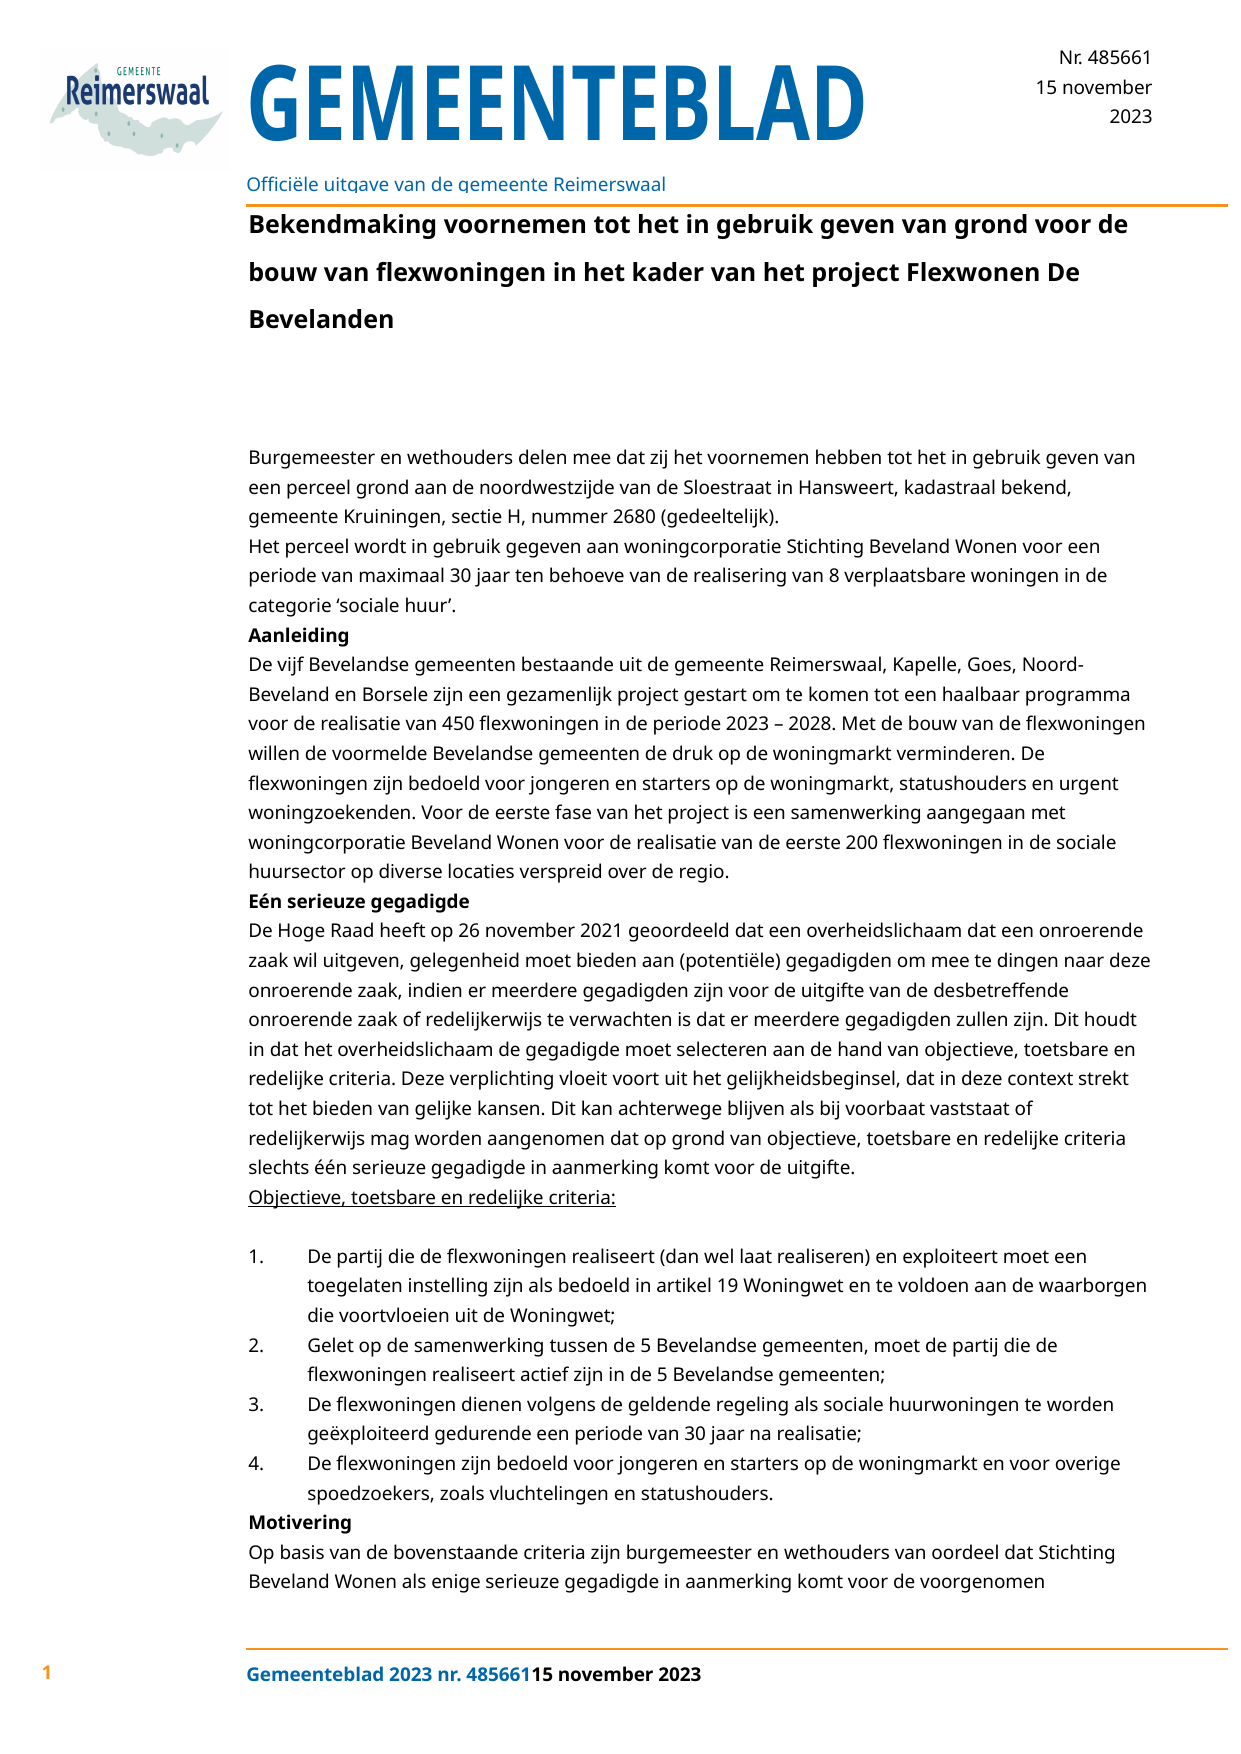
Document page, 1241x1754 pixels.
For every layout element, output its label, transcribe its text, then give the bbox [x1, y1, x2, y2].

list De flexwoningen dienen volgens de geldende regeling als sociale huurwoningen te worden geëxploiteerd gedurende een periode van 30 jaar na realisatie; [248, 1391, 1152, 1446]
list De partij die de flexwoningen realiseert (dan wel laat realiseren) en exploiteert moet een toegelaten instelling zijn als bedoeld in artikel 19 Woningwet en te voldoen aan de waarborgen die voortvloeien uit de Woningwet; [248, 1243, 1152, 1328]
text Op basis van de bovenstaande criteria zijn burgemeester en wethouders van oordeel dat Stichting Beveland Wonen als enige serieuze gegadigde in aanmerking komt voor de voorgenomen [248, 1539, 1152, 1594]
text Objectieve, toetsbare en redelijke criteria: [248, 1184, 1152, 1210]
text Het perceel wordt in gebruik gegeven aan woningcorporatie Stichting Beveland Wonen voor een periode van maximaal 30 jaar ten behoeve van de realisering van 8 verplaatsbare woningen in de categorie ‘sociale huur’. [248, 533, 1152, 618]
picture [41, 47, 231, 172]
list De flexwoningen zijn bedoeld voor jongeren en starters op de woningmarkt en voor overige spoedzoekers, zoals vluchtelingen en statushouders. [248, 1450, 1152, 1506]
text Motivering [248, 1509, 1152, 1535]
text De Hoge Raad heeft op 26 november 2021 geoordeeld dat een overheidslichaam dat een onroerende zaak wil uitgeven, gelegenheid moet bieden aan (potentiële) gegadigden om mee te dingen naar deze onroerende zaak, indien er meerdere gegadigden zijn voor de uitgifte van de desbetreffende onroerende zaak of redelijkerwijs te verwachten is dat er meerdere gegadigden zullen zijn. Dit houdt in dat het overheidslichaam de gegadigde moet selecteren aan de hand van objectieve, toetsbare en redelijke criteria. Deze verplichting vloeit voort uit het gelijkheidsbeginsel, dat in deze context strekt tot het bieden van gelijke kansen. Dit kan achterwege blijven als bij voorbaat vaststaat of redelijkerwijs mag worden aangenomen dat op grond van objectieve, toetsbare en redelijke criteria slechts één serieuze gegadigde in aanmerking komt voor de uitgifte. [248, 918, 1152, 1180]
text Aanleiding [248, 622, 1152, 648]
text De vijf Bevelandse gemeenten bestaande uit de gemeente Reimerswaal, Kapelle, Goes, Noord-Beveland en Borsele zijn een gezamenlijk project gestart om te komen tot een haalbaar programma voor de realisatie van 450 flexwoningen in de periode 2023 – 2028. Met de bouw van de flexwoningen willen de voormelde Bevelandse gemeenten de druk op de woningmarkt verminderen. De flexwoningen zijn bedoeld voor jongeren en starters op de woningmarkt, statushouders en urgent woningzoekenden. Voor de eerste fase van het project is een samenwerking aangegaan met woningcorporatie Beveland Wonen voor de realisatie van de eerste 200 flexwoningen in de sociale huursector op diverse locaties verspreid over de regio. [248, 651, 1152, 884]
list Gelet op de samenwerking tussen de 5 Bevelandse gemeenten, moet de partij die de flexwoningen realiseert actief zijn in de 5 Bevelandse gemeenten; [248, 1332, 1152, 1387]
text Burgemeester en wethouders delen mee dat zij het voornemen hebben tot het in gebruik geven van een perceel grond aan de noordwestzijde van de Sloestraat in Hansweert, kadastraal bekend, gemeente Kruiningen, sectie H, nummer 2680 (gedeeltelijk). [248, 444, 1152, 529]
text Eén serieuze gegadigde [248, 888, 1152, 914]
text Bekendmaking voornemen tot het in gebruik geven van grond voor de bouw van flexwoningen in het kader van het project Flexwonen De Bevelanden [248, 207, 1152, 336]
